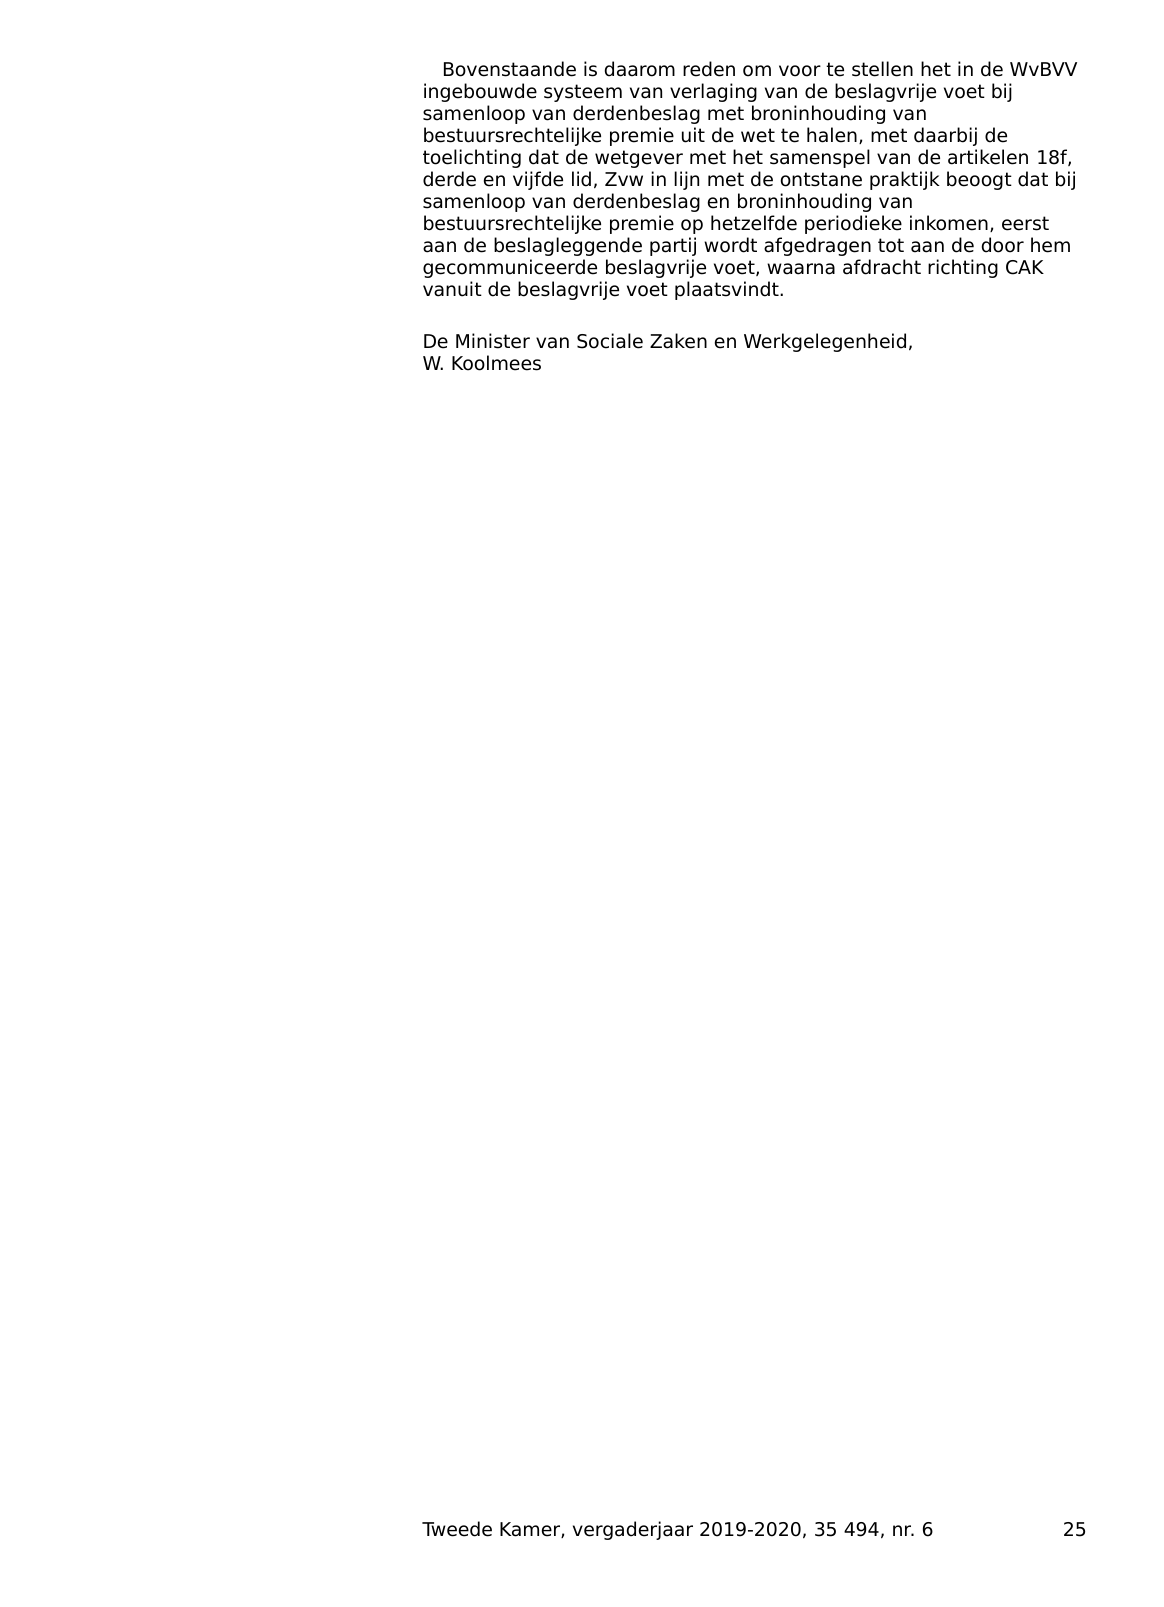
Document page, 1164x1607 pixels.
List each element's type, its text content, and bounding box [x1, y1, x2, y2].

text De Minister van Sociale Zaken en Werkgelegenheid, W. Koolmees [422, 331, 1087, 375]
text Bovenstaande is daarom reden om voor te stellen het in de WvBVV ingebouwde systeem van verlaging van de beslagvrije voet bij samenloop van derdenbeslag met broninhouding van bestuursrechtelijke premie uit de wet te halen, met daarbij de toelichting dat de wetgever met het samenspel van de artikelen 18f, derde en vijfde lid, Zvw in lijn met de ontstane praktijk beoogt dat bij samenloop van derdenbeslag en broninhouding van bestuursrechtelijke premie op hetzelfde periodieke inkomen, eerst aan de beslagleggende partij wordt afgedragen tot aan de door hem gecommuniceerde beslagvrije voet, waarna afdracht richting CAK vanuit de beslagvrije voet plaatsvindt. [422, 59, 1087, 301]
